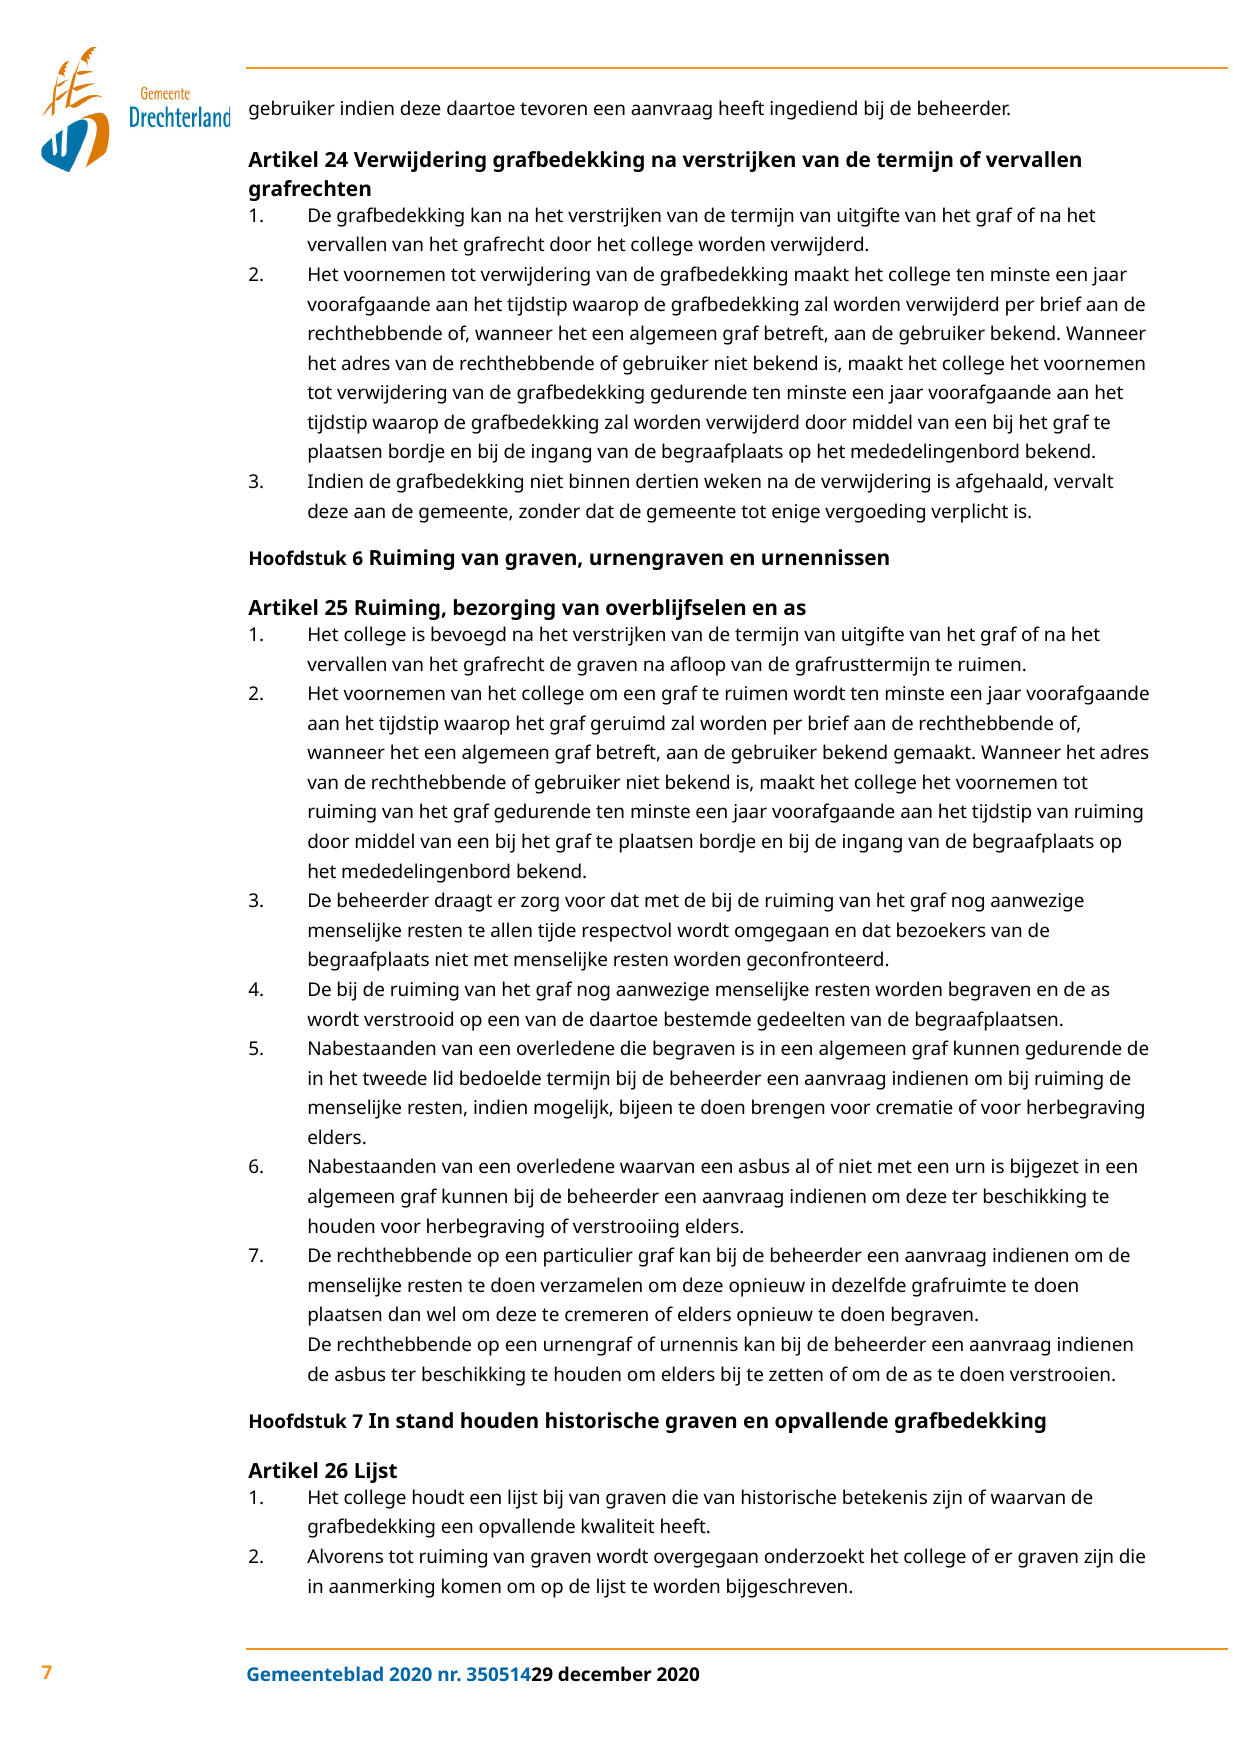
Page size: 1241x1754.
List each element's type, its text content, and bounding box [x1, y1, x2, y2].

list Alvorens tot ruiming van graven wordt overgegaan onderzoekt het college of er graven zijn die in aanmerking komen om op de lijst te worden bijgeschreven. [248, 1543, 1152, 1599]
text Artikel 24 Verwijdering grafbedekking na verstrijken van de termijn of vervallen grafrechten [248, 145, 1152, 202]
list De rechthebbende op een particulier graf kan bij de beheerder een aanvraag indienen om de menselijke resten te doen verzamelen om deze opnieuw in dezelfde grafruimte te doen plaatsen dan wel om deze te cremeren of elders opnieuw te doen begraven. [248, 1242, 1152, 1327]
text Artikel 26 Lijst [248, 1456, 1152, 1484]
list De grafbedekking kan na het verstrijken van de termijn van uitgifte van het graf of na het vervallen van het grafrecht door het college worden verwijderd. [248, 202, 1152, 257]
text Hoofdstuk 6 Ruiming van graven, urnengraven en urnennissen [248, 543, 1152, 572]
picture [226, 115, 231, 124]
list Nabestaanden van een overledene waarvan een asbus al of niet met een urn is bijgezet in een algemeen graf kunnen bij de beheerder een aanvraag indienen om deze ter beschikking te houden voor herbegraving of verstrooiing elders. [248, 1154, 1152, 1239]
list De rechthebbende op een urnengraf of urnennis kan bij de beheerder een aanvraag indienen de asbus ter beschikking te houden om elders bij te zetten of om de as te doen verstrooien. [248, 1331, 1152, 1387]
list Het college is bevoegd na het verstrijken van de termijn van uitgifte van het graf of na het vervallen van het grafrecht de graven na afloop van de grafrusttermijn te ruimen. [248, 621, 1152, 677]
text Artikel 25 Ruiming, bezorging van overblijfselen en as [248, 593, 1152, 621]
list Het college houdt een lijst bij van graven die van historische betekenis zijn of waarvan de grafbedekking een opvallende kwaliteit heeft. [248, 1484, 1152, 1539]
list De bij de ruiming van het graf nog aanwezige menselijke resten worden begraven en de as wordt verstrooid op een van de daartoe bestemde gedeelten van de begraafplaatsen. [248, 976, 1152, 1032]
list De beheerder draagt er zorg voor dat met de bij de ruiming van het graf nog aanwezige menselijke resten te allen tijde respectvol wordt omgegaan en dat bezoekers van de begraafplaats niet met menselijke resten worden geconfronteerd. [248, 887, 1152, 972]
text gebruiker indien deze daartoe tevoren een aanvraag heeft ingediend bij de beheerder. [248, 95, 1152, 121]
list Indien de grafbedekking niet binnen dertien weken na de verwijdering is afgehaald, vervalt deze aan de gemeente, zonder dat de gemeente tot enige vergoeding verplicht is. [248, 468, 1152, 524]
text Hoofdstuk 7 In stand houden historische graven en opvallende grafbedekking [248, 1406, 1152, 1435]
picture [41, 158, 64, 172]
list Nabestaanden van een overledene die begraven is in een algemeen graf kunnen gedurende de in het tweede lid bedoelde termijn bij de beheerder een aanvraag indienen om bij ruiming de menselijke resten, indien mogelijk, bijeen te doen brengen voor crematie of voor herbegraving elders. [248, 1035, 1152, 1150]
list Het voornemen van het college om een graf te ruimen wordt ten minste een jaar voorafgaande aan het tijdstip waarop het graf geruimd zal worden per brief aan de rechthebbende of, wanneer het een algemeen graf betreft, aan de gebruiker bekend gemaakt. Wanneer het adres van de rechthebbende of gebruiker niet bekend is, maakt het college het voornemen tot ruiming van het graf gedurende ten minste een jaar voorafgaande aan het tijdstip van ruiming door middel van een bij het graf te plaatsen bordje en bij de ingang van de begraafplaats op het mededelingenbord bekend. [248, 680, 1152, 884]
list Het voornemen tot verwijdering van de grafbedekking maakt het college ten minste een jaar voorafgaande aan het tijdstip waarop de grafbedekking zal worden verwijderd per brief aan de rechthebbende of, wanneer het een algemeen graf betreft, aan de gebruiker bekend. Wanneer het adres van de rechthebbende of gebruiker niet bekend is, maakt het college het voornemen tot verwijdering van de grafbedekking gedurende ten minste een jaar voorafgaande aan het tijdstip waarop de grafbedekking zal worden verwijderd door middel van een bij het graf te plaatsen bordje en bij de ingang van de begraafplaats op het mededelingenbord bekend. [248, 261, 1152, 464]
picture [41, 47, 231, 172]
